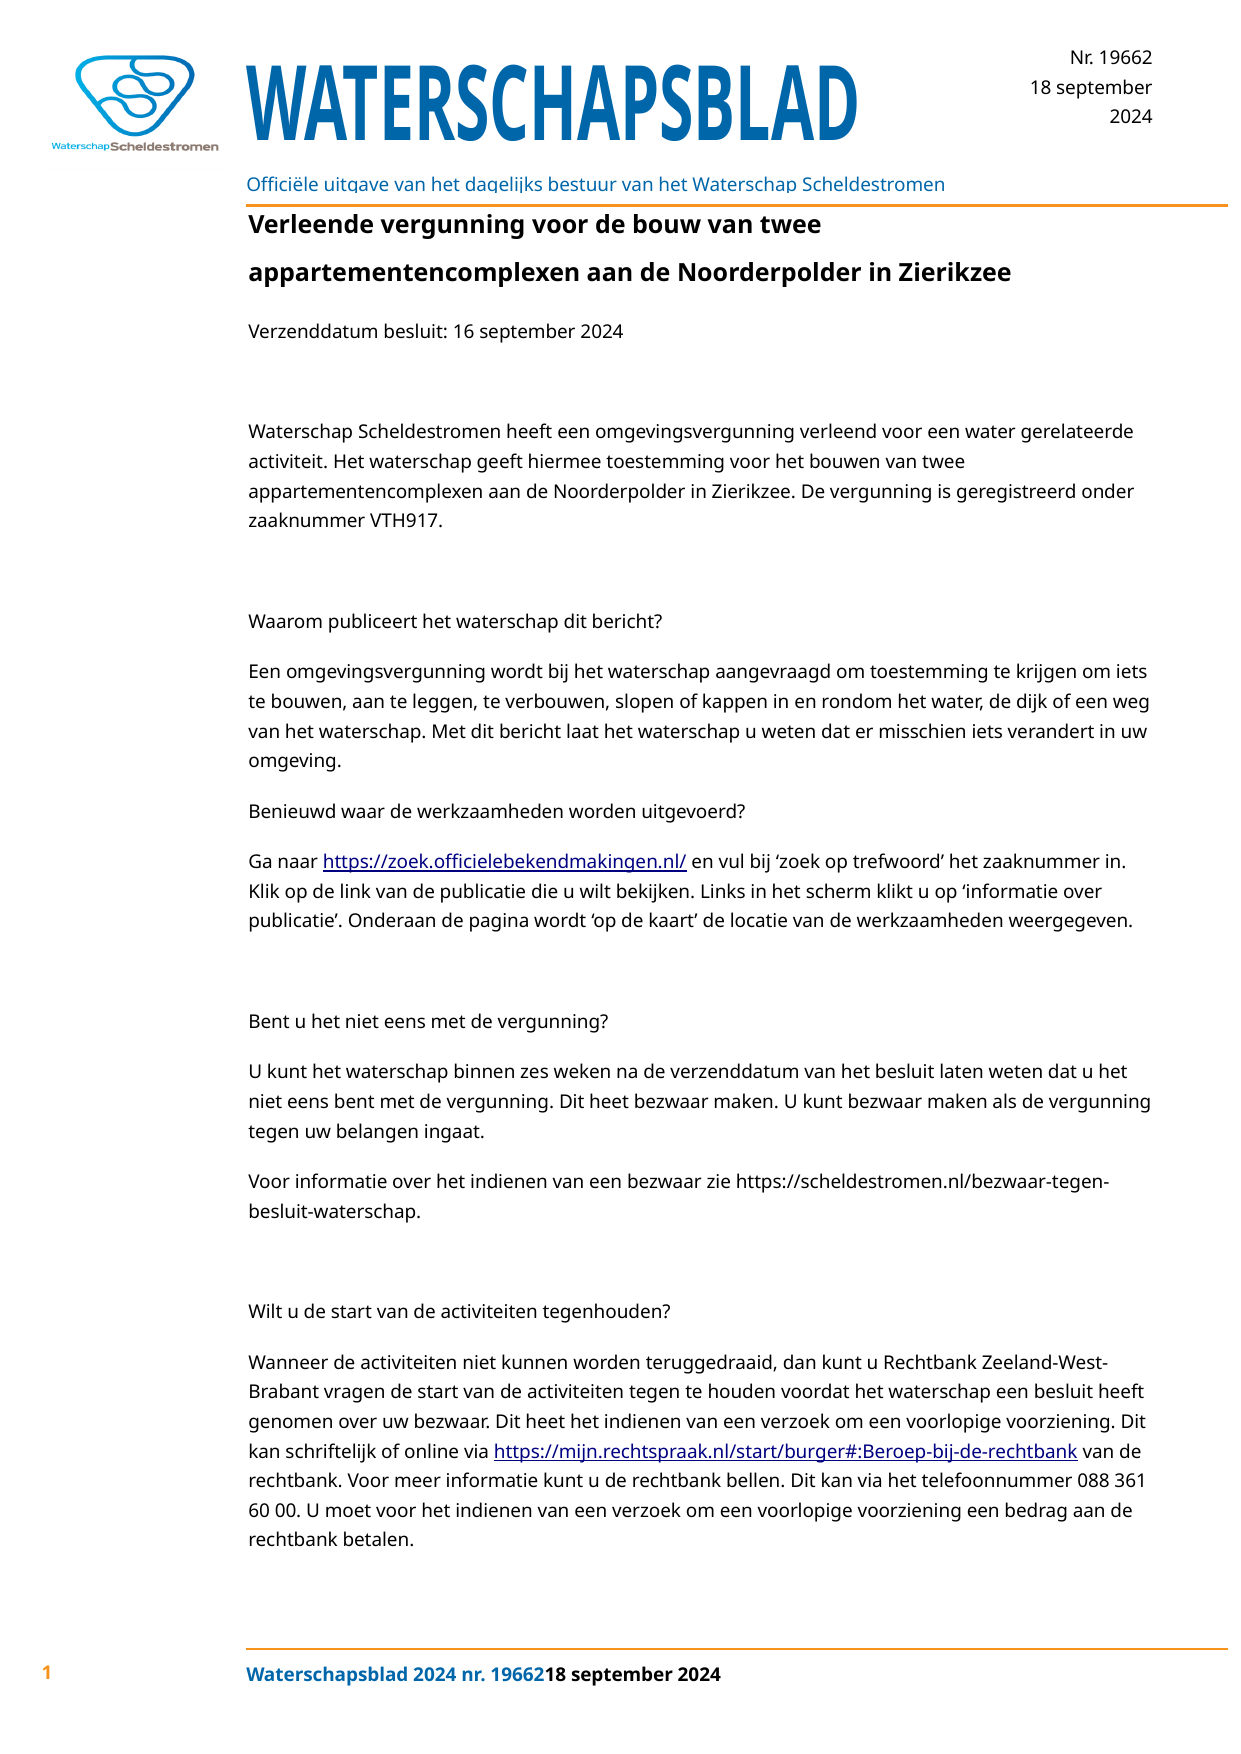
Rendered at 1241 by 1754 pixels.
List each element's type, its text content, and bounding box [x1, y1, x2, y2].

text Voor informatie over het indienen van een bezwaar zie https://scheldestromen.nl/bezwaar-tegen-besluit-waterschap. [248, 1168, 1152, 1224]
text Verzenddatum besluit: 16 september 2024 [248, 318, 1152, 344]
text Een omgevingsvergunning wordt bij het waterschap aangevraagd om toestemming te krijgen om iets te bouwen, aan te leggen, te verbouwen, slopen of kappen in en rondom het water, de dijk of een weg van het waterschap. Met dit bericht laat het waterschap u weten dat er misschien iets verandert in uw omgeving. [248, 659, 1152, 773]
text Bent u het niet eens met de vergunning? [248, 1008, 1152, 1034]
text Wanneer de activiteiten niet kunnen worden teruggedraaid, dan kunt u Rechtbank Zeeland-West-Brabant vragen de start van de activiteiten tegen te houden voordat het waterschap een besluit heeft genomen over uw bezwaar. Dit heet het indienen van een verzoek om een voorlopige voorziening. Dit kan schriftelijk of online via https://mijn.rechtspraak.nl/start/burger#:Beroep-bij-de-rechtbank van de rechtbank. Voor meer informatie kunt u de rechtbank bellen. Dit kan via het telefoonnummer 088 361 60 00. U moet voor het indienen van een verzoek om een voorlopige voorziening een bedrag aan de rechtbank betalen. [248, 1349, 1152, 1552]
text Benieuwd waar de werkzaamheden worden uitgevoerd? [248, 798, 1152, 824]
text Waterschap Scheldestromen heeft een omgevingsvergunning verleend voor een water gerelateerde activiteit. Het waterschap geeft hiermee toestemming voor het bouwen van twee appartementencomplexen aan de Noorderpolder in Zierikzee. De vergunning is geregistreerd onder zaaknummer VTH917. [248, 419, 1152, 533]
picture [41, 47, 231, 172]
text Ga naar https://zoek.officielebekendmakingen.nl/ en vul bij ‘zoek op trefwoord’ het zaaknummer in. Klik op de link van de publicatie die u wilt bekijken. Links in het scherm klikt u op ‘informatie over publicatie’. Onderaan de pagina wordt ‘op de kaart’ de locatie van de werkzaamheden weergegeven. [248, 848, 1152, 933]
text Wilt u de start van de activiteiten tegenhouden? [248, 1299, 1152, 1324]
text Verleende vergunning voor de bouw van twee appartementencomplexen aan de Noorderpolder in Zierikzee [248, 207, 1152, 288]
text Waarom publiceert het waterschap dit bericht? [248, 608, 1152, 634]
text U kunt het waterschap binnen zes weken na de verzenddatum van het besluit laten weten dat u het niet eens bent met de vergunning. Dit heet bezwaar maken. U kunt bezwaar maken als de vergunning tegen uw belangen ingaat. [248, 1059, 1152, 1144]
